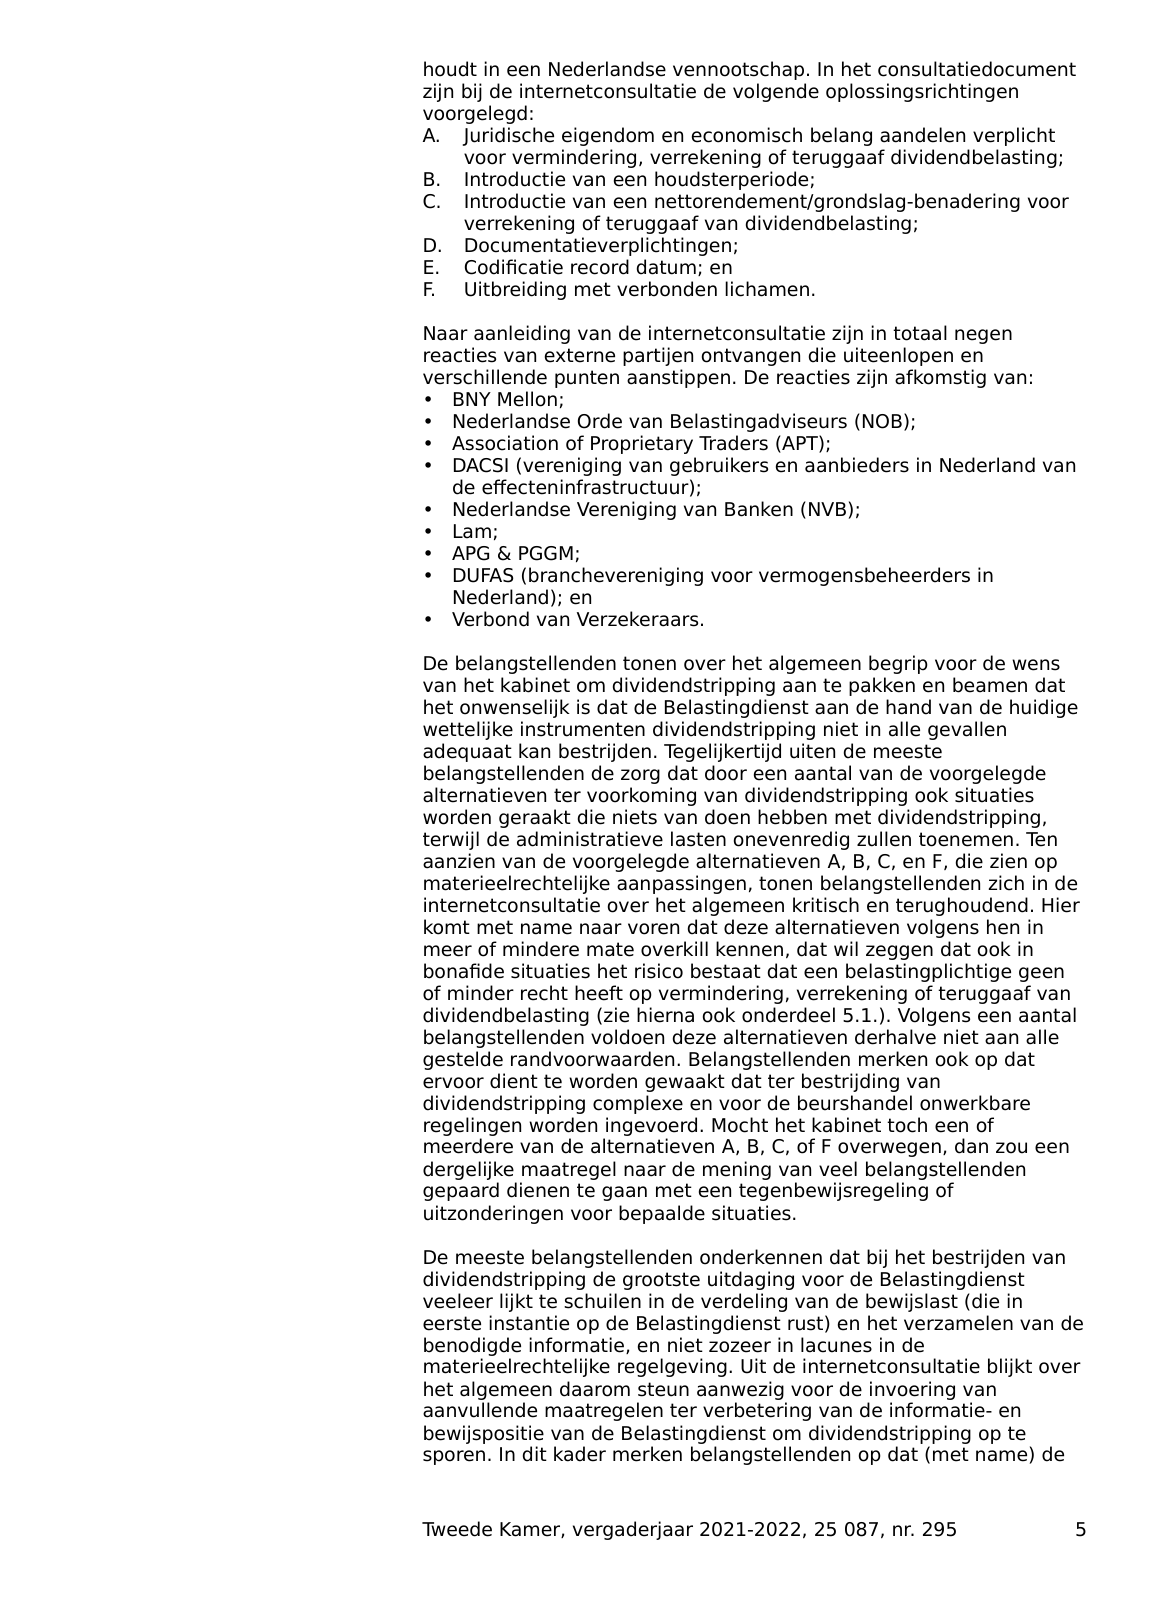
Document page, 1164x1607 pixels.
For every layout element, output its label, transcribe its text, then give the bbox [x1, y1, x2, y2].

text E. Codificatie record datum; en [422, 257, 1087, 279]
text houdt in een Nederlandse vennootschap. In het consultatiedocument zijn bij de internetconsultatie de volgende oplossingsrichtingen voorgelegd: [422, 59, 1087, 125]
text • Lam; [422, 521, 1087, 543]
text A. Juridische eigendom en economisch belang aandelen verplicht voor vermindering, verrekening of teruggaaf dividendbelasting; [422, 125, 1087, 169]
text F. Uitbreiding met verbonden lichamen. [422, 279, 1087, 301]
text • Verbond van Verzekeraars. [422, 609, 1087, 631]
text • DUFAS (branchevereniging voor vermogensbeheerders in Nederland); en [422, 565, 1087, 609]
text • Nederlandse Vereniging van Banken (NVB); [422, 499, 1087, 521]
text • Nederlandse Orde van Belastingadviseurs (NOB); [422, 411, 1087, 433]
text • DACSI (vereniging van gebruikers en aanbieders in Nederland van de effecteninfrastructuur); [422, 455, 1087, 499]
text De meeste belangstellenden onderkennen dat bij het bestrijden van dividendstripping de grootste uitdaging voor de Belastingdienst veeleer lijkt te schuilen in de verdeling van de bewijslast (die in eerste instantie op de Belastingdienst rust) en het verzamelen van de benodigde informatie, en niet zozeer in lacunes in de materieelrechtelijke regelgeving. Uit de internetconsultatie blijkt over het algemeen daarom steun aanwezig voor de invoering van aanvullende maatregelen ter verbetering van de informatie- en bewijspositie van de Belastingdienst om dividendstripping op te sporen. In dit kader merken belangstellenden op dat (met name) de [422, 1247, 1087, 1466]
text De belangstellenden tonen over het algemeen begrip voor de wens van het kabinet om dividendstripping aan te pakken en beamen dat het onwenselijk is dat de Belastingdienst aan de hand van de huidige wettelijke instrumenten dividendstripping niet in alle gevallen adequaat kan bestrijden. Tegelijkertijd uiten de meeste belangstellenden de zorg dat door een aantal van de voorgelegde alternatieven ter voorkoming van dividendstripping ook situaties worden geraakt die niets van doen hebben met dividendstripping, terwijl de administratieve lasten onevenredig zullen toenemen. Ten aanzien van de voorgelegde alternatieven A, B, C, en F, die zien op materieelrechtelijke aanpassingen, tonen belangstellenden zich in de internetconsultatie over het algemeen kritisch en terughoudend. Hier komt met name naar voren dat deze alternatieven volgens hen in meer of mindere mate overkill kennen, dat wil zeggen dat ook in bonafide situaties het risico bestaat dat een belastingplichtige geen of minder recht heeft op vermindering, verrekening of teruggaaf van dividendbelasting (zie hierna ook onderdeel 5.1.). Volgens een aantal belangstellenden voldoen deze alternatieven derhalve niet aan alle gestelde randvoorwaarden. Belangstellenden merken ook op dat ervoor dient te worden gewaakt dat ter bestrijding van dividendstripping complexe en voor de beurshandel onwerkbare regelingen worden ingevoerd. Mocht het kabinet toch een of meerdere van de alternatieven A, B, C, of F overwegen, dan zou een dergelijke maatregel naar de mening van veel belangstellenden gepaard dienen te gaan met een tegenbewijsregeling of uitzonderingen voor bepaalde situaties. [422, 653, 1087, 1224]
text • BNY Mellon; [422, 389, 1087, 411]
text • Association of Proprietary Traders (APT); [422, 433, 1087, 455]
text D. Documentatieverplichtingen; [422, 235, 1087, 257]
text Naar aanleiding van de internetconsultatie zijn in totaal negen reacties van externe partijen ontvangen die uiteenlopen en verschillende punten aanstippen. De reacties zijn afkomstig van: [422, 323, 1087, 389]
text C. Introductie van een nettorendement/grondslag-benadering voor verrekening of teruggaaf van dividendbelasting; [422, 191, 1087, 235]
text • APG & PGGM; [422, 543, 1087, 565]
text B. Introductie van een houdsterperiode; [422, 169, 1087, 191]
